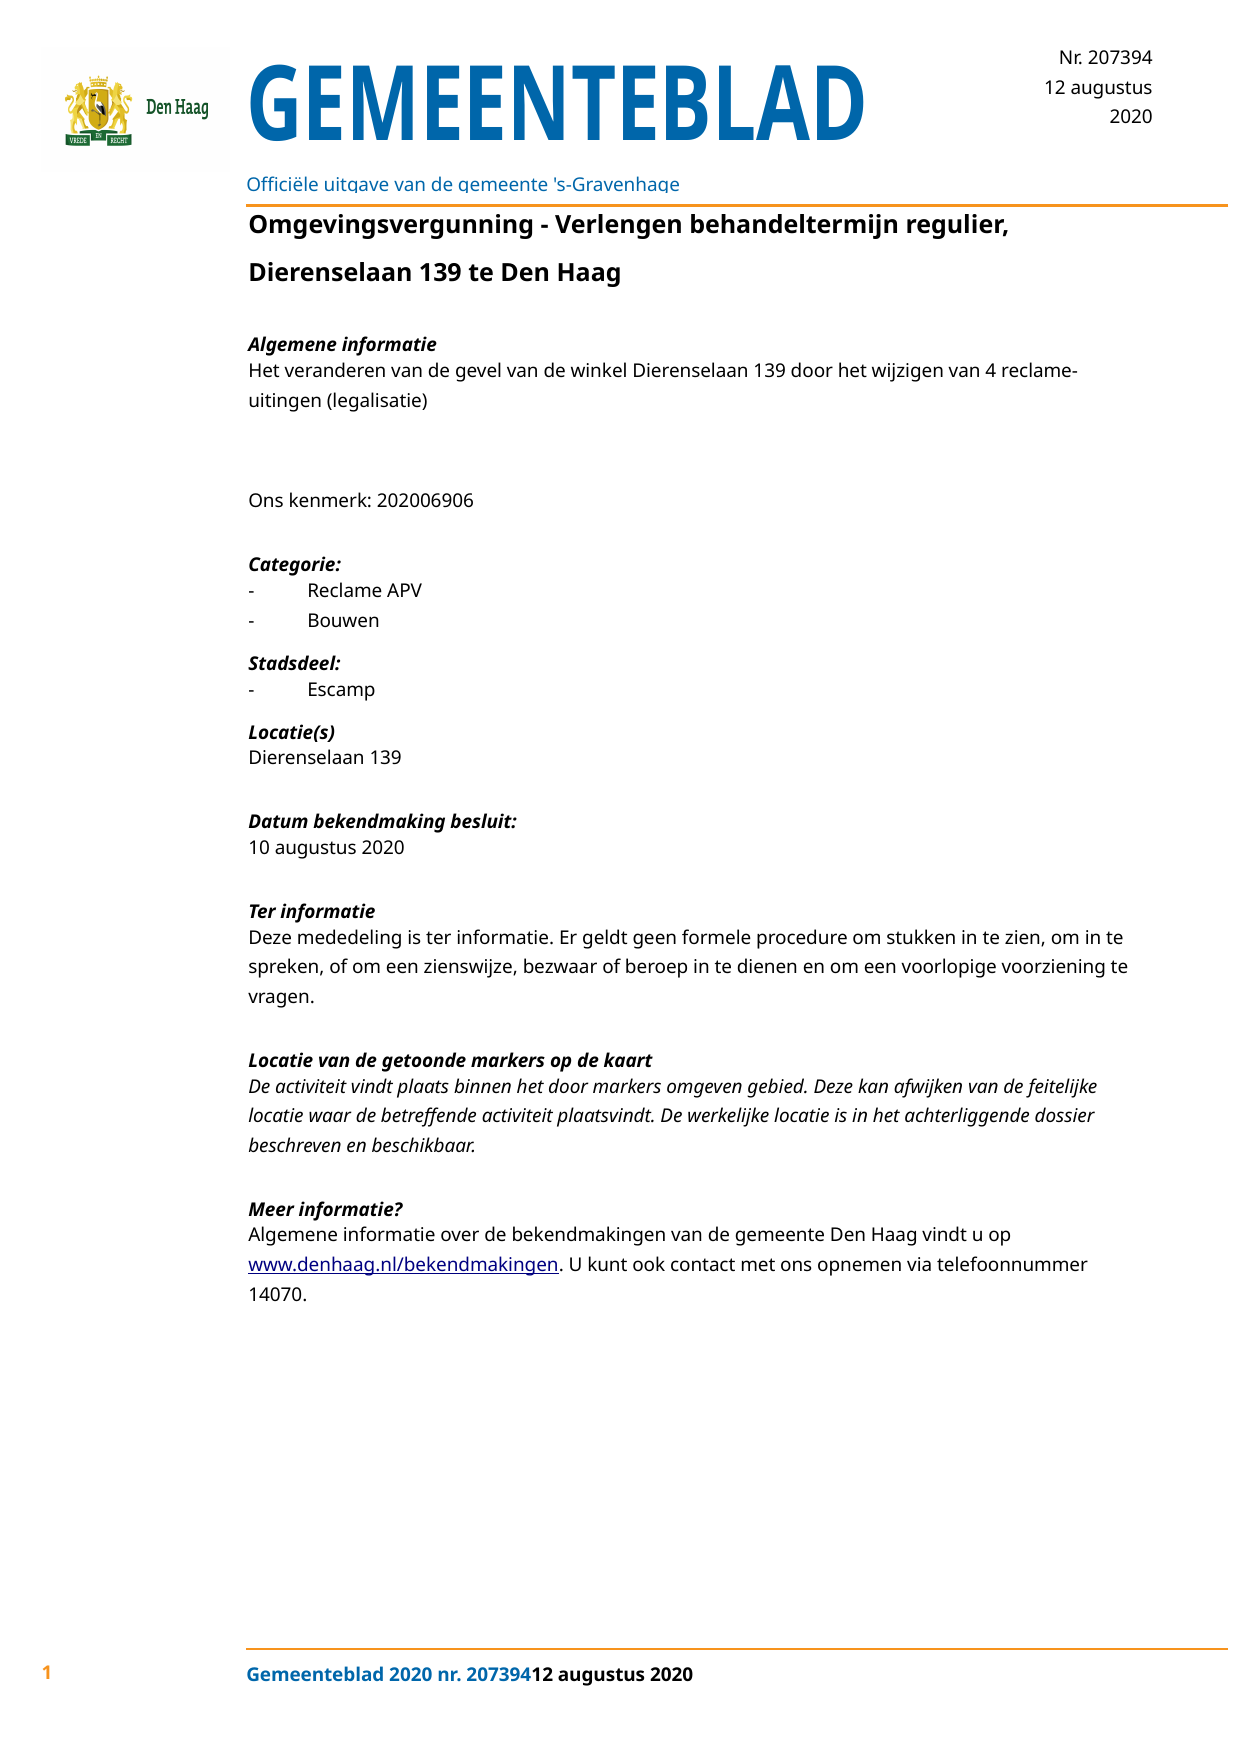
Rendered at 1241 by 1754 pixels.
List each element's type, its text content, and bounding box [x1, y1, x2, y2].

picture [41, 47, 231, 172]
list Escamp [248, 676, 1152, 701]
text Deze mededeling is ter informatie. Er geldt geen formele procedure om stukken in te zien, om in te spreken, of om een zienswijze, bezwaar of beroep in te dienen en om een voorlopige voorziening te vragen. [248, 924, 1152, 1009]
text Meer informatie? [248, 1196, 1152, 1222]
list Reclame APV [248, 577, 1152, 603]
text Locatie(s) [248, 719, 1152, 744]
text 10 augustus 2020 [248, 834, 1152, 860]
text Ons kenmerk: 202006906 [248, 488, 1152, 513]
text Locatie van de getoonde markers op de kaart [248, 1047, 1152, 1073]
text Dierenselaan 139 [248, 744, 1152, 770]
text Algemene informatie over de bekendmakingen van de gemeente Den Haag vindt u op www.denhaag.nl/bekendmakingen. U kunt ook contact met ons opnemen via telefoonnummer 14070. [248, 1222, 1152, 1307]
text Omgevingsvergunning - Verlengen behandeltermijn regulier, Dierenselaan 139 te Den Haag [248, 207, 1152, 288]
text Algemene informatie [248, 331, 1152, 357]
text Het veranderen van de gevel van de winkel Dierenselaan 139 door het wijzigen van 4 reclame-uitingen (legalisatie) [248, 357, 1152, 412]
text De activiteit vindt plaats binnen het door markers omgeven gebied. Deze kan afwijken van de feitelijke locatie waar de betreffende activiteit plaatsvindt. De werkelijke locatie is in het achterliggende dossier beschreven en beschikbaar. [248, 1073, 1152, 1158]
list Bouwen [248, 607, 1152, 633]
text Stadsdeel: [248, 650, 1152, 676]
text Datum bekendmaking besluit: [248, 808, 1152, 834]
text Categorie: [248, 552, 1152, 577]
text Ter informatie [248, 898, 1152, 924]
